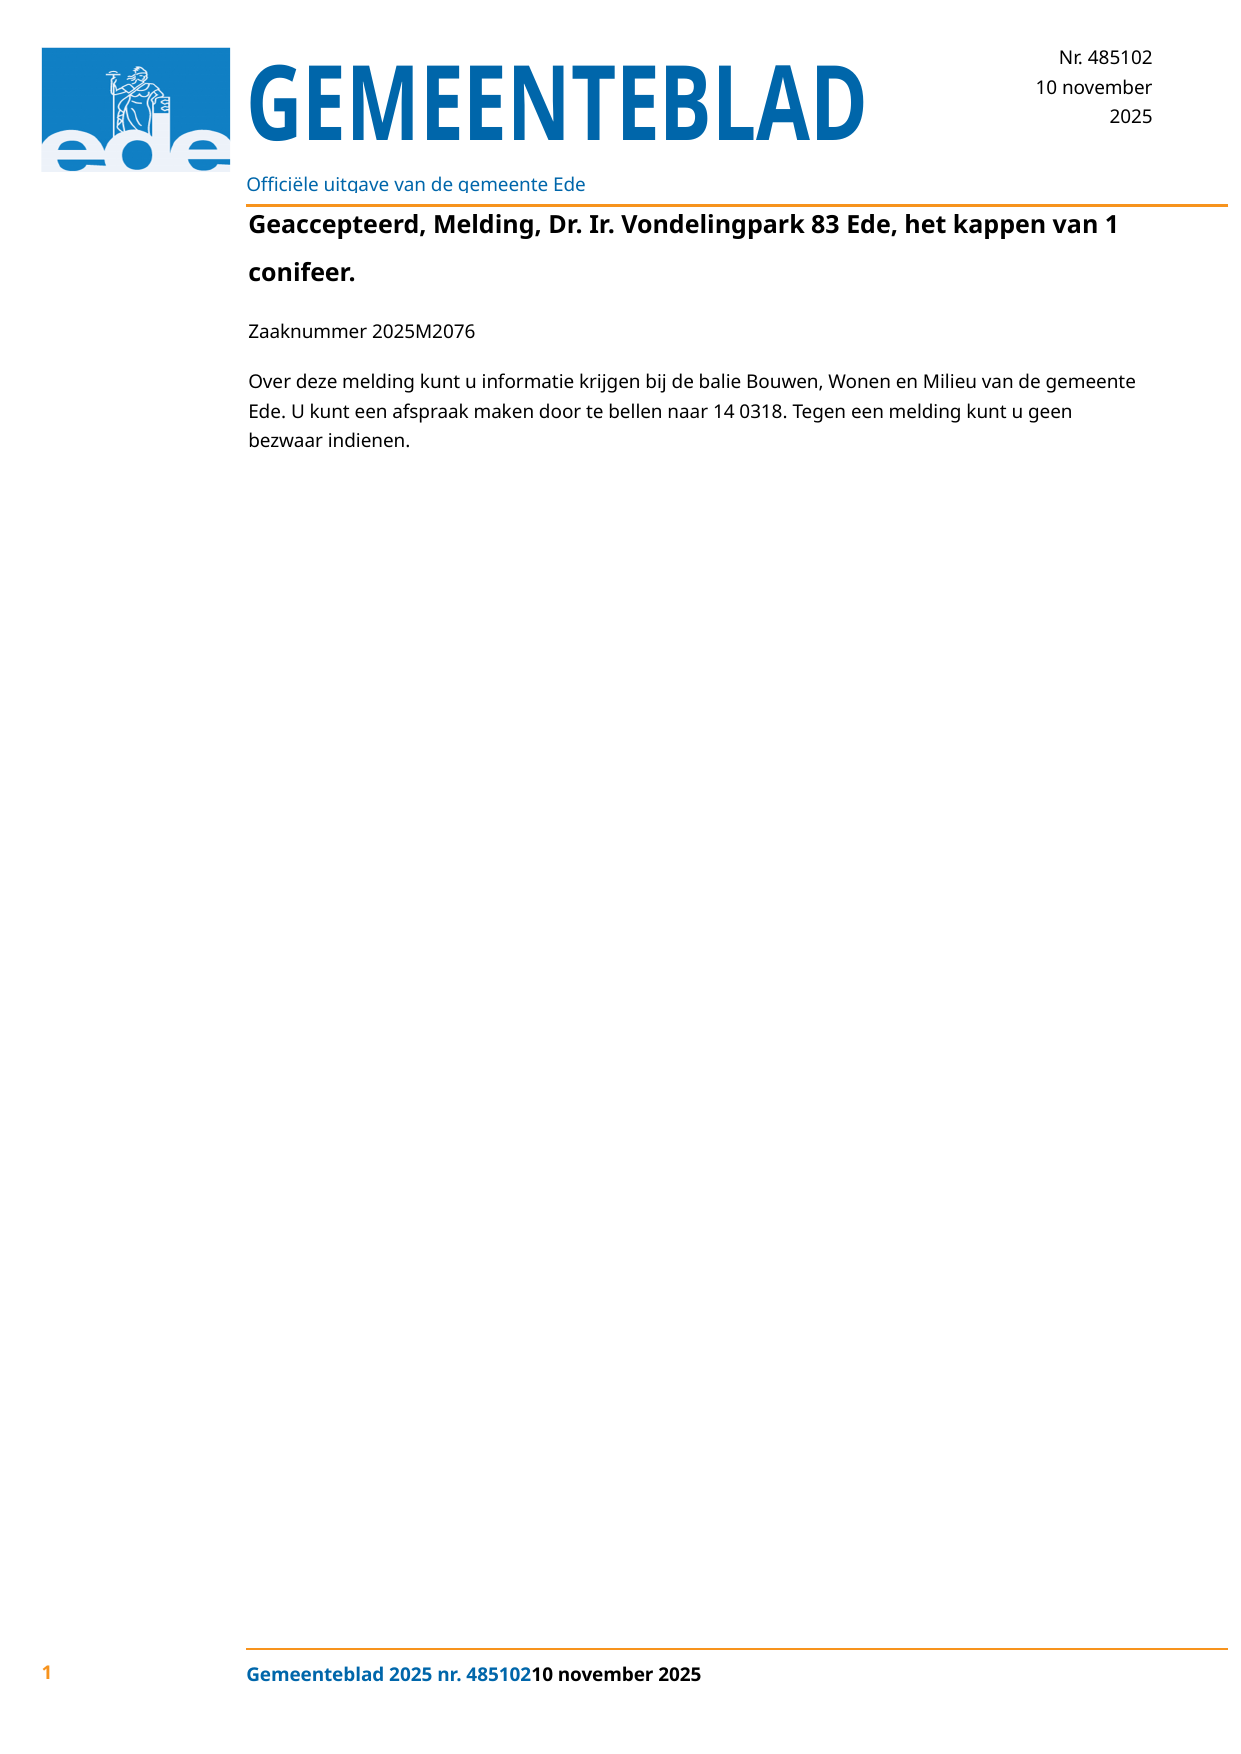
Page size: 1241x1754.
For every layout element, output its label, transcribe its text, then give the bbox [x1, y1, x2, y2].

text Geaccepteerd, Melding, Dr. Ir. Vondelingpark 83 Ede, het kappen van 1 conifeer. [248, 207, 1152, 288]
text Zaaknummer 2025M2076 [248, 318, 1152, 344]
picture [41, 47, 231, 172]
text Over deze melding kunt u informatie krijgen bij de balie Bouwen, Wonen en Milieu van de gemeente Ede. U kunt een afspraak maken door te bellen naar 14 0318. Tegen een melding kunt u geen bezwaar indienen. [248, 368, 1152, 453]
